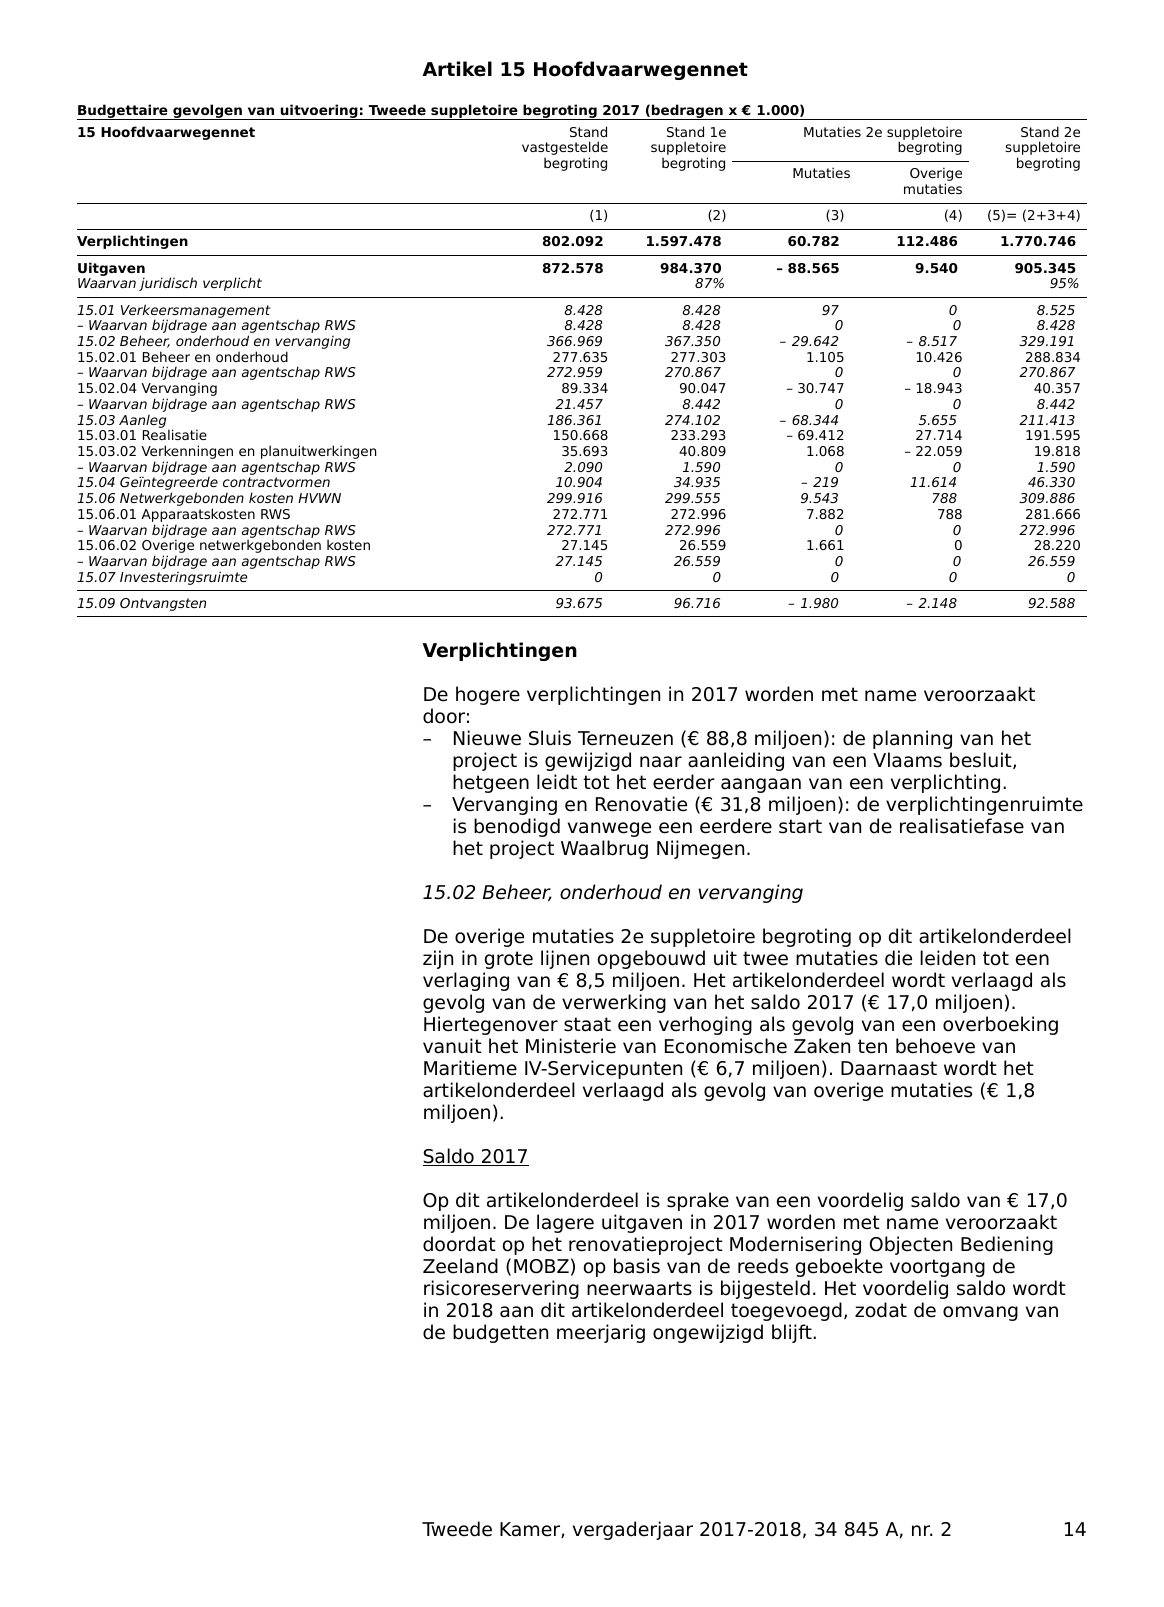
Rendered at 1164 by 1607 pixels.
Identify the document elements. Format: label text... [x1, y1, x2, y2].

table_cell 233.293 [614, 428, 732, 444]
table_cell – 2.148 [850, 591, 968, 616]
table_cell 8.428 [496, 318, 614, 334]
table_cell 15.06.01 Apparaatskosten RWS [77, 507, 496, 522]
table_cell 27.714 [850, 428, 968, 444]
table_cell 0 [732, 554, 850, 570]
table_cell 150.668 [496, 428, 614, 444]
table_cell 35.693 [496, 444, 614, 459]
text De hogere verplichtingen in 2017 worden met name veroorzaakt door: [422, 684, 1087, 728]
table_cell 0 [732, 365, 850, 381]
table_cell 0 [732, 318, 850, 334]
table_cell 186.361 [496, 413, 614, 428]
table_cell – 8.517 [850, 334, 968, 349]
table_cell 277.635 [496, 350, 614, 365]
table_cell 281.666 [969, 507, 1087, 522]
table_cell 0 [850, 523, 968, 538]
table_cell 5.655 [850, 413, 968, 428]
table_cell 8.428 [614, 298, 732, 318]
table_cell Stand vastgestelde begroting [496, 120, 614, 202]
table_cell – 88.565 [732, 256, 850, 276]
table_cell 8.428 [614, 318, 732, 334]
table_cell – Waarvan bijdrage aan agentschap RWS [77, 554, 496, 570]
table_cell Uitgaven [77, 256, 496, 276]
table_cell 272.996 [969, 523, 1087, 538]
table_cell Verplichtingen [77, 230, 496, 255]
table_cell (3) [732, 204, 850, 228]
table_cell 90.047 [614, 381, 732, 397]
table_cell 329.191 [969, 334, 1087, 349]
table_cell 96.716 [614, 591, 732, 616]
table_cell 28.220 [969, 538, 1087, 554]
table_cell 9.540 [850, 256, 968, 276]
table_cell 191.595 [969, 428, 1087, 444]
subtitle Saldo 2017 [422, 1146, 1087, 1168]
table_cell 272.959 [496, 365, 614, 381]
table_cell 26.559 [614, 554, 732, 570]
table_cell 1.105 [732, 350, 850, 365]
table_cell 1.590 [614, 460, 732, 475]
table_cell – Waarvan bijdrage aan agentschap RWS [77, 397, 496, 412]
table_cell [850, 276, 968, 297]
table_cell 15.03.01 Realisatie [77, 428, 496, 444]
table_cell 19.818 [969, 444, 1087, 459]
table_cell 8.442 [969, 397, 1087, 412]
table_cell 984.370 [614, 256, 732, 276]
table_cell 15 Hoofdvaarwegennet [77, 120, 496, 202]
table_cell 26.559 [969, 554, 1087, 570]
table_cell 8.525 [969, 298, 1087, 318]
table_cell 8.428 [969, 318, 1087, 334]
subtitle Artikel 15 Hoofdvaarwegennet [422, 59, 1087, 81]
table_cell – 22.059 [850, 444, 968, 459]
table_cell 9.543 [732, 491, 850, 507]
table_cell 788 [850, 491, 968, 507]
table_cell – 1.980 [732, 591, 850, 616]
table_cell 272.771 [496, 507, 614, 522]
table_cell – 219 [732, 475, 850, 491]
table_cell – 68.344 [732, 413, 850, 428]
table_cell 0 [850, 570, 968, 590]
table_cell 15.06.02 Overige netwerkgebonden kosten [77, 538, 496, 554]
table_cell 15.07 Investeringsruimte [77, 570, 496, 590]
table_cell 0 [969, 570, 1087, 590]
table_cell 15.03 Aanleg [77, 413, 496, 428]
table_cell 0 [850, 365, 968, 381]
table_cell 15.01 Verkeersmanagement [77, 298, 496, 318]
table_cell 1.590 [969, 460, 1087, 475]
table_cell 0 [850, 460, 968, 475]
table_cell 1.068 [732, 444, 850, 459]
table_cell – Waarvan bijdrage aan agentschap RWS [77, 460, 496, 475]
table_cell 8.442 [614, 397, 732, 412]
text – Nieuwe Sluis Terneuzen (€ 88,8 miljoen): de planning van het project is gewijzigd naar aanleiding van een Vlaams besluit, hetgeen leidt tot het eerder aangaan van een verplichting. [422, 728, 1087, 793]
table_cell 277.303 [614, 350, 732, 365]
table_cell 0 [850, 538, 968, 554]
table_cell 270.867 [969, 365, 1087, 381]
table_cell 2.090 [496, 460, 614, 475]
table_cell 15.02.04 Vervanging [77, 381, 496, 397]
table_cell 15.02.01 Beheer en onderhoud [77, 350, 496, 365]
table_cell 272.996 [614, 507, 732, 522]
table_cell 26.559 [614, 538, 732, 554]
table_cell 802.092 [496, 230, 614, 255]
table_cell 112.486 [850, 230, 968, 255]
table_cell 1.661 [732, 538, 850, 554]
subtitle Verplichtingen [422, 639, 1087, 661]
table_cell 97 [732, 298, 850, 318]
table_cell – 30.747 [732, 381, 850, 397]
table_cell 46.330 [969, 475, 1087, 491]
table_cell 87% [614, 276, 732, 297]
table_cell (5)= (2+3+4) [969, 204, 1087, 228]
table_cell – 29.642 [732, 334, 850, 349]
text – Vervanging en Renovatie (€ 31,8 miljoen): de verplichtingenruimte is benodigd vanwege een eerdere start van de realisatiefase van het project Waalbrug Nijmegen. [422, 793, 1087, 859]
table_header Budgettaire gevolgen van uitvoering: Tweede suppletoire begroting 2017 (bedragen x € 1.000) [77, 103, 1087, 119]
table_cell 95% [969, 276, 1087, 297]
table_cell 0 [732, 570, 850, 590]
table_cell 211.413 [969, 413, 1087, 428]
table_cell Stand 1e suppletoire begroting [614, 120, 732, 202]
table_cell 0 [496, 570, 614, 590]
table_cell Overige mutaties [850, 162, 968, 202]
table_cell 270.867 [614, 365, 732, 381]
table_cell 11.614 [850, 475, 968, 491]
table_cell 299.916 [496, 491, 614, 507]
table_cell – Waarvan bijdrage aan agentschap RWS [77, 318, 496, 334]
table_cell 0 [732, 460, 850, 475]
table_cell 367.350 [614, 334, 732, 349]
table_cell 0 [850, 298, 968, 318]
table_cell 15.04 Geïntegreerde contractvormen [77, 475, 496, 491]
table_cell (4) [850, 204, 968, 228]
table_cell 0 [850, 554, 968, 570]
table_cell 905.345 [969, 256, 1087, 276]
table_cell – Waarvan bijdrage aan agentschap RWS [77, 365, 496, 381]
table_cell 15.09 Ontvangsten [77, 591, 496, 616]
text De overige mutaties 2e suppletoire begroting op dit artikelonderdeel zijn in grote lijnen opgebouwd uit twee mutaties die leiden tot een verlaging van € 8,5 miljoen. Het artikelonderdeel wordt verlaagd als gevolg van de verwerking van het saldo 2017 (€ 17,0 miljoen). Hiertegenover staat een verhoging als gevolg van een overboeking vanuit het Ministerie van Economische Zaken ten behoeve van Maritieme IV-Servicepunten (€ 6,7 miljoen). Daarnaast wordt het artikelonderdeel verlaagd als gevolg van overige mutaties (€ 1,8 miljoen). [422, 926, 1087, 1124]
table_cell 15.02 Beheer, onderhoud en vervanging [77, 334, 496, 349]
table_cell 10.904 [496, 475, 614, 491]
table_cell 27.145 [496, 538, 614, 554]
table_cell 0 [850, 397, 968, 412]
table_cell – 18.943 [850, 381, 968, 397]
table_cell – 69.412 [732, 428, 850, 444]
table_cell (2) [614, 204, 732, 228]
table_cell 872.578 [496, 256, 614, 276]
table_cell Mutaties [732, 162, 850, 202]
table_cell (1) [496, 204, 614, 228]
table_cell 89.334 [496, 381, 614, 397]
table_cell 309.886 [969, 491, 1087, 507]
table_cell 0 [732, 397, 850, 412]
table_cell 272.996 [614, 523, 732, 538]
table_cell 15.06 Netwerkgebonden kosten HVWN [77, 491, 496, 507]
table_cell 1.770.746 [969, 230, 1087, 255]
table_cell [732, 276, 850, 297]
table_cell 299.555 [614, 491, 732, 507]
table_cell 10.426 [850, 350, 968, 365]
table_cell Waarvan juridisch verplicht [77, 276, 496, 297]
table_cell 788 [850, 507, 968, 522]
table_cell [496, 276, 614, 297]
text Op dit artikelonderdeel is sprake van een voordelig saldo van € 17,0 miljoen. De lagere uitgaven in 2017 worden met name veroorzaakt doordat op het renovatieproject Modernisering Objecten Bediening Zeeland (MOBZ) op basis van de reeds geboekte voortgang de risicoreservering neerwaarts is bijgesteld. Het voordelig saldo wordt in 2018 aan dit artikelonderdeel toegevoegd, zodat de omvang van de budgetten meerjarig ongewijzigd blijft. [422, 1190, 1087, 1344]
table_cell 92.588 [969, 591, 1087, 616]
table_cell 366.969 [496, 334, 614, 349]
subtitle 15.02 Beheer, onderhoud en vervanging [422, 882, 1087, 904]
table_cell 274.102 [614, 413, 732, 428]
table_cell 15.03.02 Verkenningen en planuitwerkingen [77, 444, 496, 459]
table_cell [77, 204, 496, 228]
table_cell 1.597.478 [614, 230, 732, 255]
table_cell 93.675 [496, 591, 614, 616]
table_cell 60.782 [732, 230, 850, 255]
table_cell Mutaties 2e suppletoire begroting [732, 120, 968, 161]
table_cell 27.145 [496, 554, 614, 570]
table_cell – Waarvan bijdrage aan agentschap RWS [77, 523, 496, 538]
table_cell 7.882 [732, 507, 850, 522]
table_cell 40.809 [614, 444, 732, 459]
table_cell 0 [850, 318, 968, 334]
table_cell 288.834 [969, 350, 1087, 365]
table_cell 34.935 [614, 475, 732, 491]
table_cell 8.428 [496, 298, 614, 318]
table_cell 21.457 [496, 397, 614, 412]
table_cell Stand 2e suppletoire begroting [969, 120, 1087, 202]
table_cell 272.771 [496, 523, 614, 538]
table_cell 0 [614, 570, 732, 590]
table_cell 40.357 [969, 381, 1087, 397]
table_cell 0 [732, 523, 850, 538]
